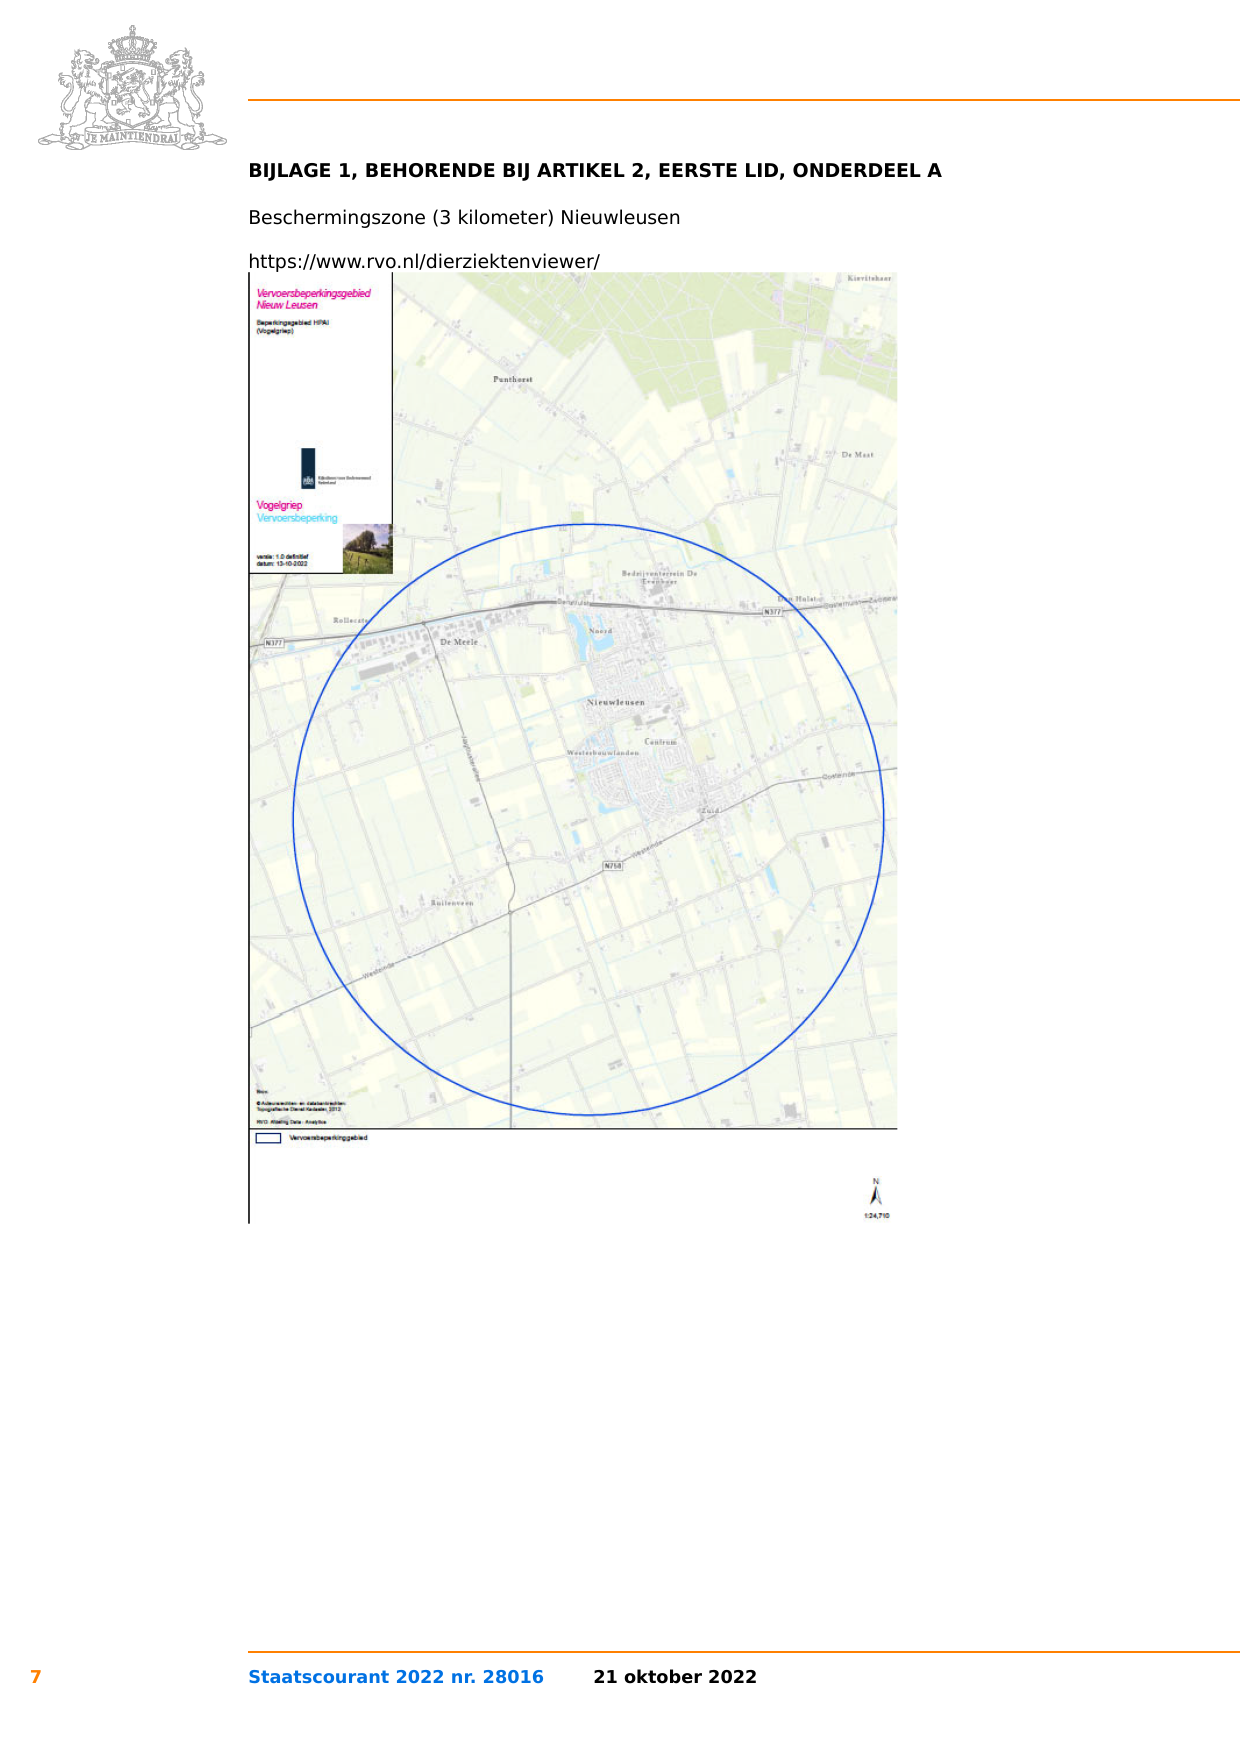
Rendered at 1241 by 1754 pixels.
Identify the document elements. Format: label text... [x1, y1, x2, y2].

subtitle BIJLAGE 1, BEHORENDE BIJ ARTIKEL 2, EERSTE LID, ONDERDEEL A [248, 160, 1163, 182]
text Beschermingszone (3 kilometer) Nieuwleusen [248, 207, 1163, 229]
text https://www.rvo.nl/dierziektenviewer/ [248, 251, 1163, 1223]
picture [248, 272, 898, 1224]
picture [38, 25, 227, 150]
